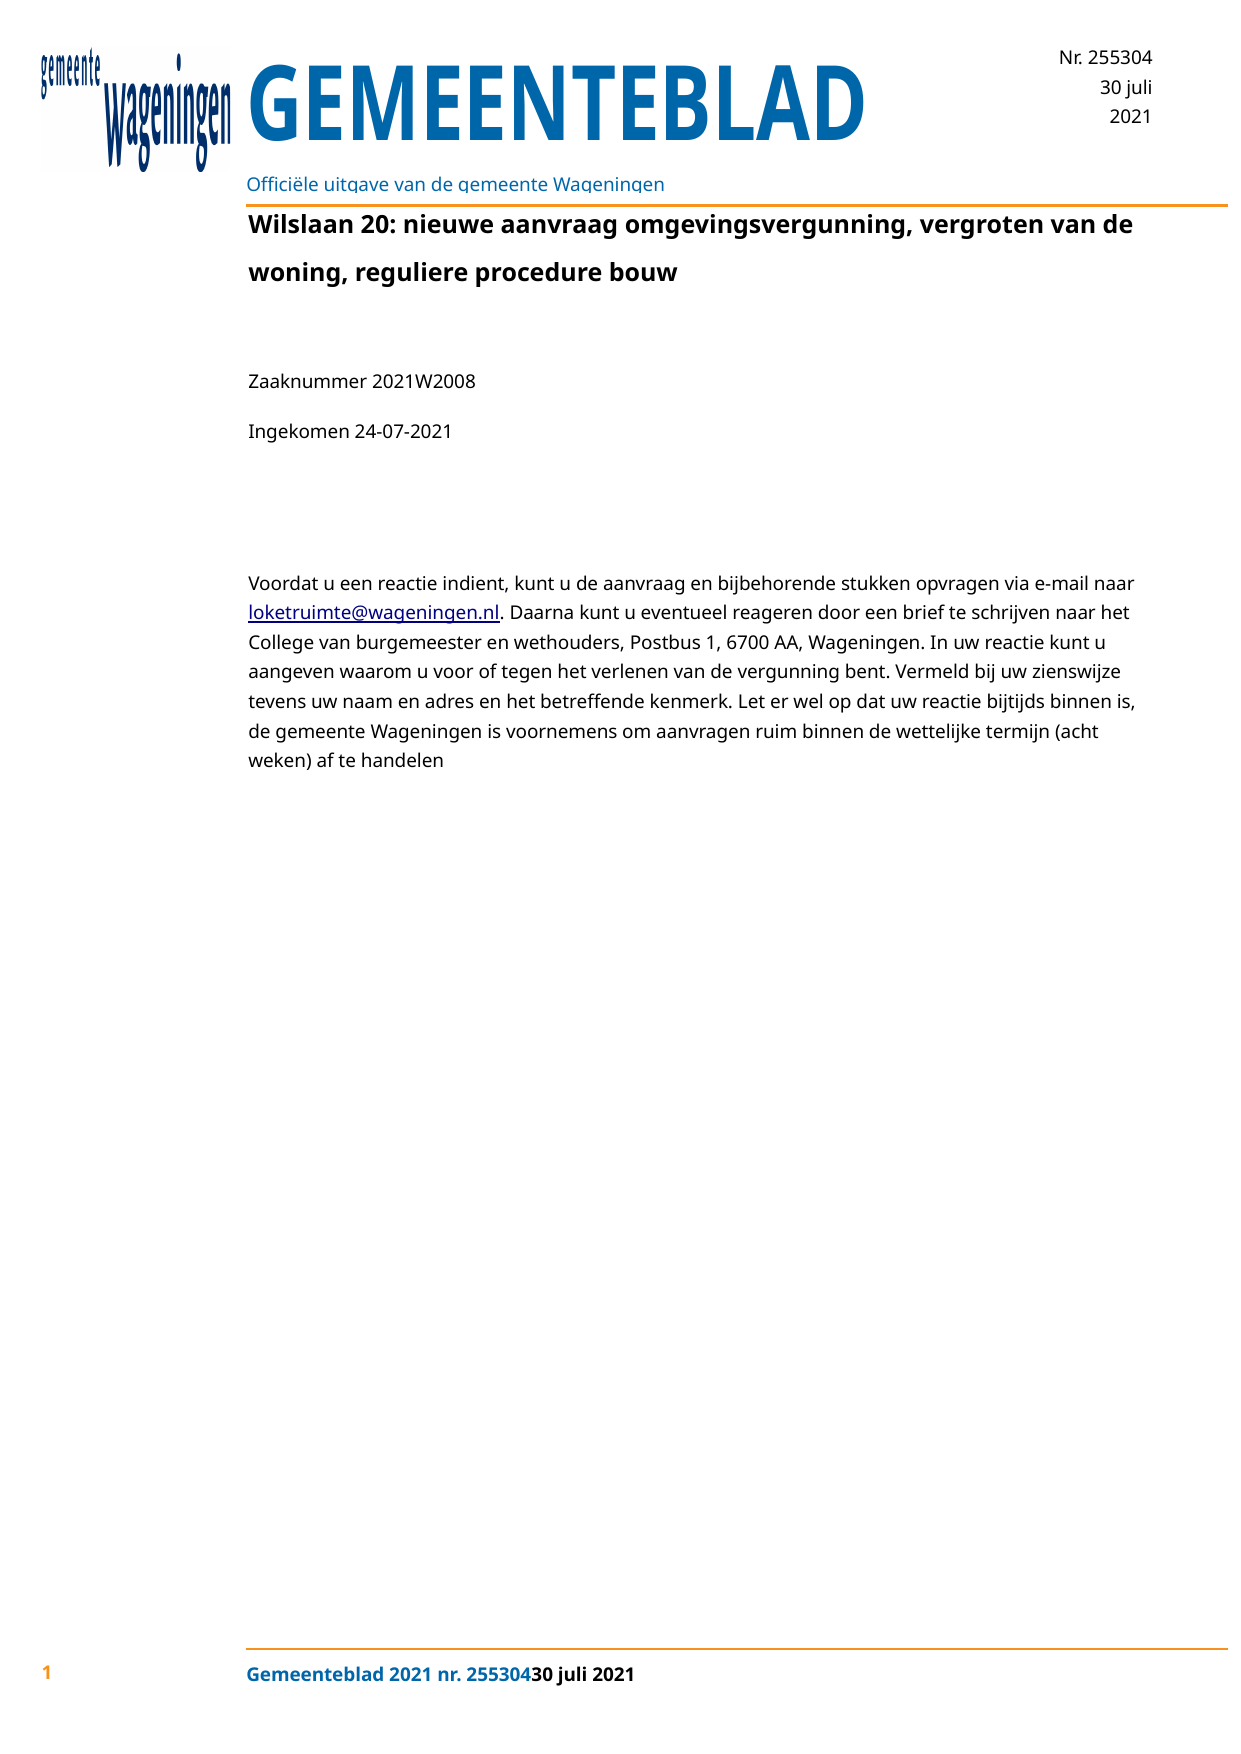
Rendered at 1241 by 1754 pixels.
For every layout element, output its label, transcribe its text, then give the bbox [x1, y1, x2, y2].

text Voordat u een reactie indient, kunt u de aanvraag en bijbehorende stukken opvragen via e-mail naar loketruimte@wageningen.nl. Daarna kunt u eventueel reageren door een brief te schrijven naar het College van burgemeester en wethouders, Postbus 1, 6700 AA, Wageningen. In uw reactie kunt u aangeven waarom u voor of tegen het verlenen van de vergunning bent. Vermeld bij uw zienswijze tevens uw naam en adres en het betreffende kenmerk. Let er wel op dat uw reactie bijtijds binnen is, de gemeente Wageningen is voornemens om aanvragen ruim binnen de wettelijke termijn (acht weken) af te handelen [248, 570, 1152, 773]
text Ingekomen 24-07-2021 [248, 419, 1152, 444]
text Zaaknummer 2021W2008 [248, 368, 1152, 394]
text Wilslaan 20: nieuwe aanvraag omgevingsvergunning, vergroten van de woning, reguliere procedure bouw [248, 207, 1152, 288]
picture [41, 47, 231, 172]
